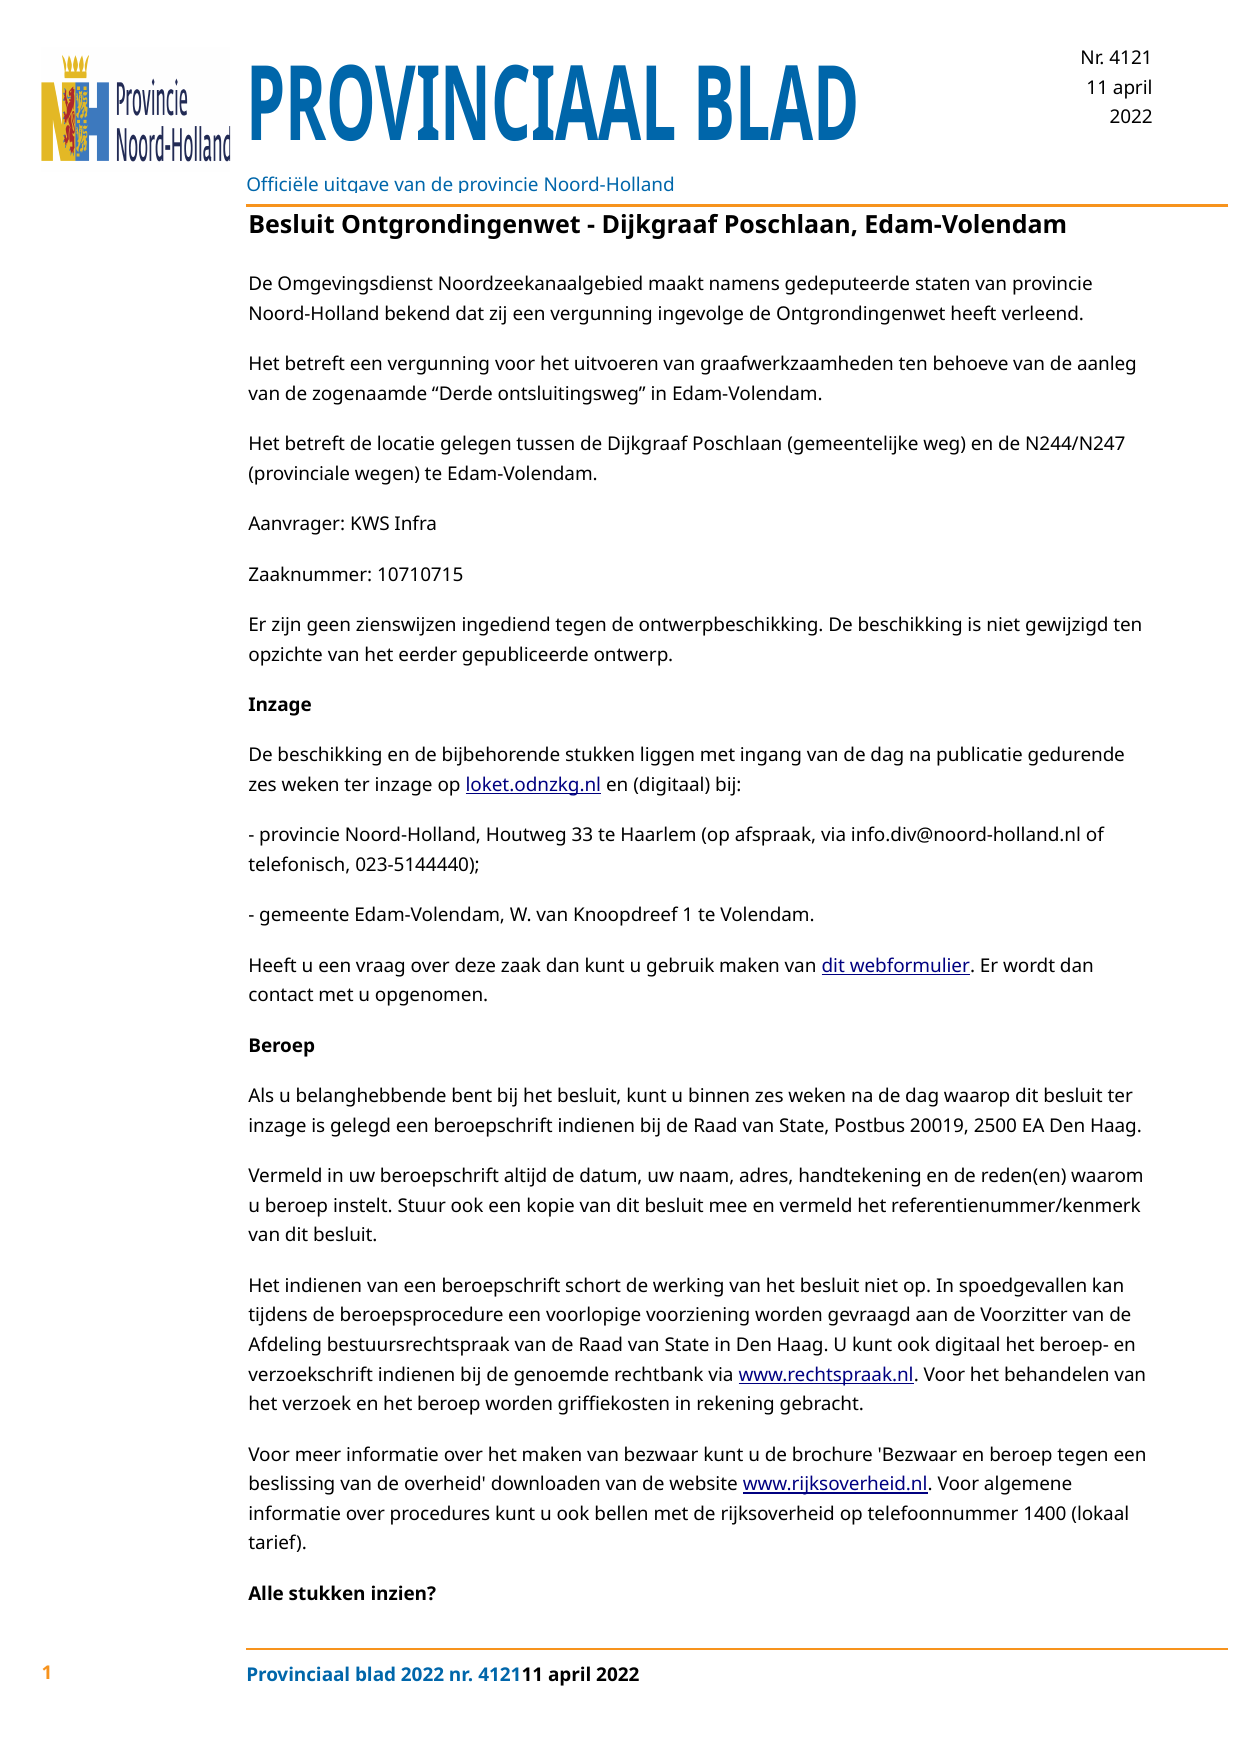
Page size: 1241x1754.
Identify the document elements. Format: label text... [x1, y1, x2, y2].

text Voor meer informatie over het maken van bezwaar kunt u de brochure 'Bezwaar en beroep tegen een beslissing van de overheid' downloaden van de website www.rijksoverheid.nl. Voor algemene informatie over procedures kunt u ook bellen met de rijksoverheid op telefoonnummer 1400 (lokaal tarief). [248, 1441, 1152, 1555]
picture [41, 47, 231, 172]
text Alle stukken inzien? [248, 1580, 1152, 1606]
text Het betreft de locatie gelegen tussen de Dijkgraaf Poschlaan (gemeentelijke weg) en de N244/N247 (provinciale wegen) te Edam-Volendam. [248, 430, 1152, 486]
text Besluit Ontgrondingenwet - Dijkgraaf Poschlaan, Edam-Volendam [248, 207, 1152, 241]
text De Omgevingsdienst Noordzeekanaalgebied maakt namens gedeputeerde staten van provincie Noord-Holland bekend dat zij een vergunning ingevolge de Ontgrondingenwet heeft verleend. [248, 270, 1152, 326]
text Het betreft een vergunning voor het uitvoeren van graafwerkzaamheden ten behoeve van de aanleg van de zogenaamde “Derde ontsluitingsweg” in Edam-Volendam. [248, 350, 1152, 406]
text Er zijn geen zienswijzen ingediend tegen de ontwerpbeschikking. De beschikking is niet gewijzigd ten opzichte van het eerder gepubliceerde ontwerp. [248, 611, 1152, 666]
text - gemeente Edam-Volendam, W. van Knoopdreef 1 te Volendam. [248, 902, 1152, 927]
text Vermeld in uw beroepschrift altijd de datum, uw naam, adres, handtekening en de reden(en) waarom u beroep instelt. Stuur ook een kopie van dit besluit mee en vermeld het referentienummer/kenmerk van dit besluit. [248, 1162, 1152, 1247]
text Inzage [248, 691, 1152, 717]
text Zaaknummer: 10710715 [248, 561, 1152, 586]
text Aanvrager: KWS Infra [248, 510, 1152, 536]
text Heeft u een vraag over deze zaak dan kunt u gebruik maken van dit webformulier. Er wordt dan contact met u opgenomen. [248, 952, 1152, 1007]
text Beroep [248, 1032, 1152, 1058]
text - provincie Noord-Holland, Houtweg 33 te Haarlem (op afspraak, via info.div@noord-holland.nl of telefonisch, 023-5144440); [248, 822, 1152, 877]
text De beschikking en de bijbehorende stukken liggen met ingang van de dag na publicatie gedurende zes weken ter inzage op loket.odnzkg.nl en (digitaal) bij: [248, 742, 1152, 797]
text Het indienen van een beroepschrift schort de werking van het besluit niet op. In spoedgevallen kan tijdens de beroepsprocedure een voorlopige voorziening worden gevraagd aan de Voorzitter van de Afdeling bestuursrechtspraak van de Raad van State in Den Haag. U kunt ook digitaal het beroep- en verzoekschrift indienen bij de genoemde rechtbank via www.rechtspraak.nl. Voor het behandelen van het verzoek en het beroep worden griffiekosten in rekening gebracht. [248, 1272, 1152, 1416]
text Als u belanghebbende bent bij het besluit, kunt u binnen zes weken na de dag waarop dit besluit ter inzage is gelegd een beroepschrift indienen bij de Raad van State, Postbus 20019, 2500 EA Den Haag. [248, 1082, 1152, 1138]
